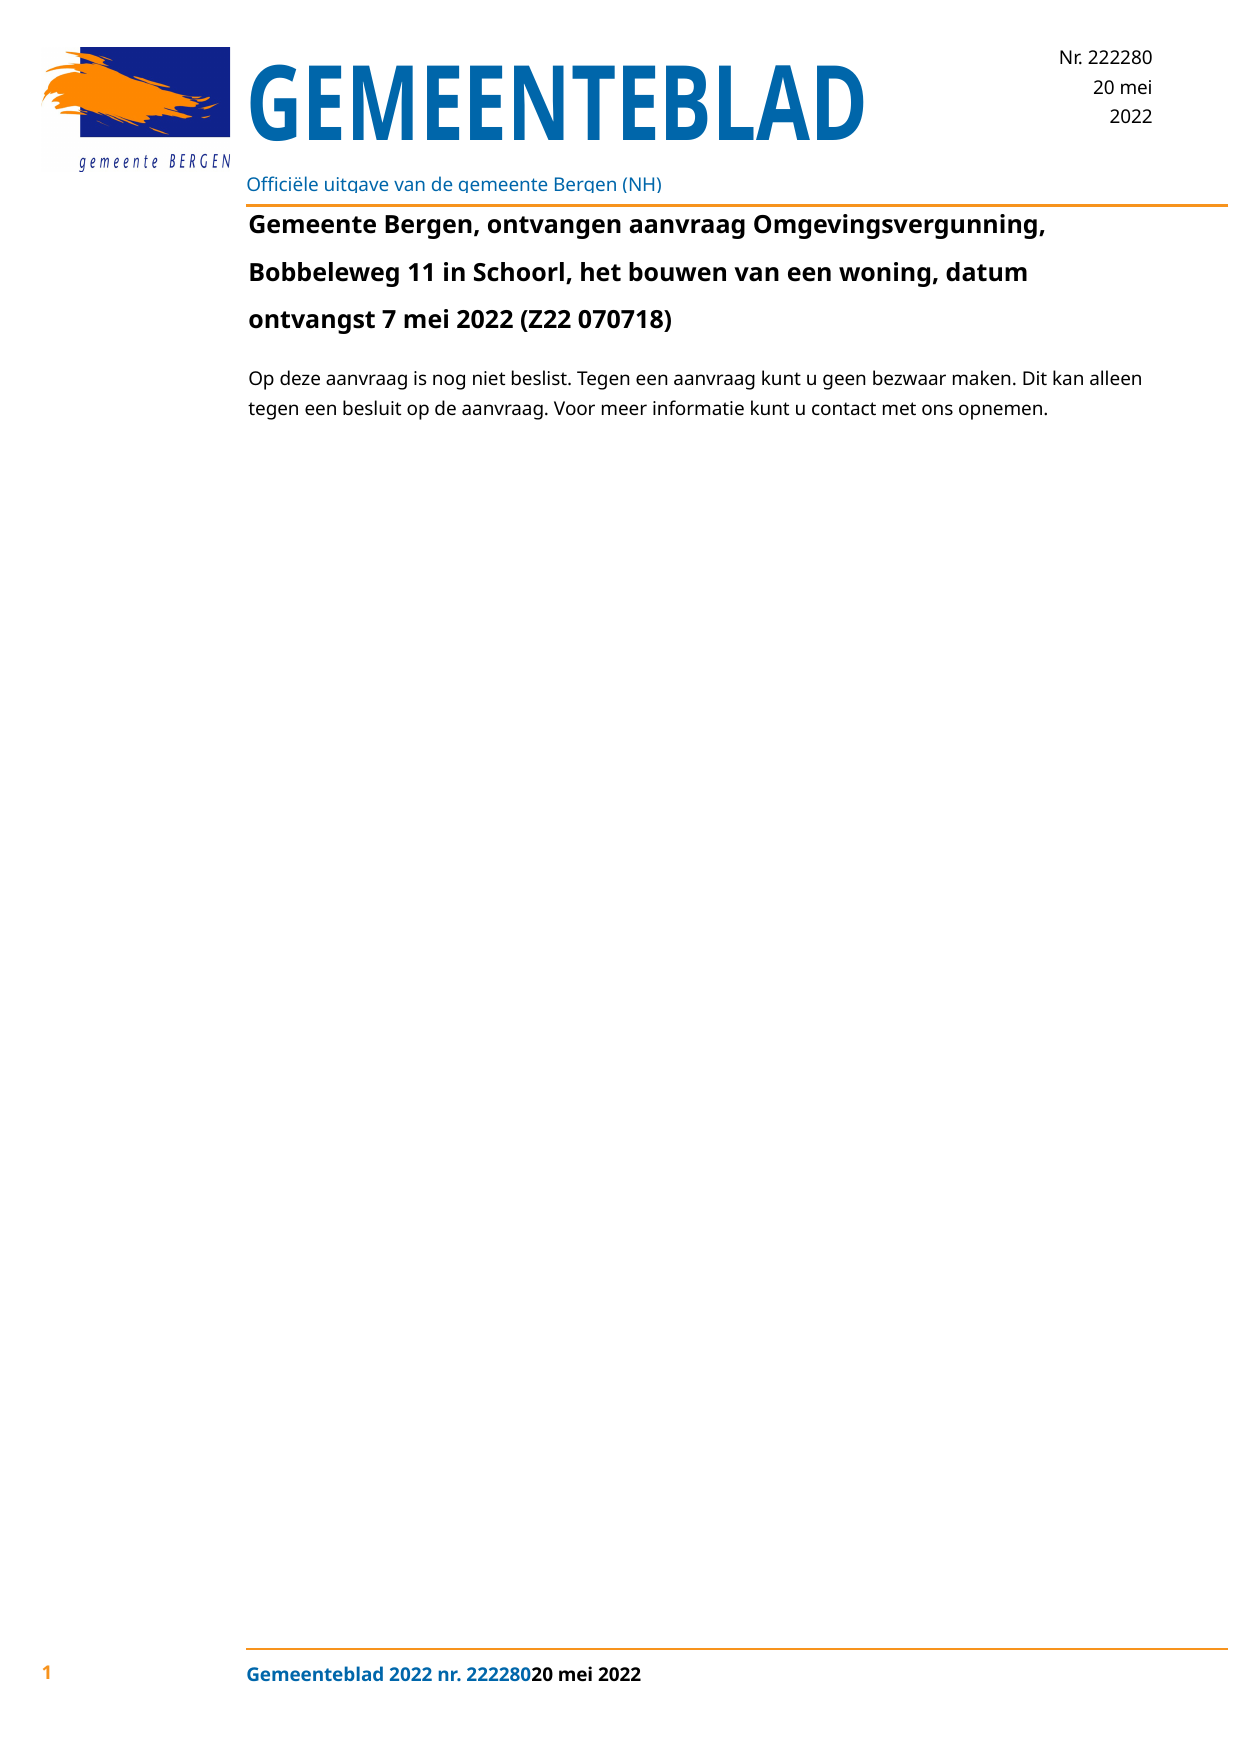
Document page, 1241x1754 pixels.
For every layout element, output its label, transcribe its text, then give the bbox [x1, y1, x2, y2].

text Gemeente Bergen, ontvangen aanvraag Omgevingsvergunning, Bobbeleweg 11 in Schoorl, het bouwen van een woning, datum ontvangst 7 mei 2022 (Z22 070718) [248, 207, 1152, 336]
text Op deze aanvraag is nog niet beslist. Tegen een aanvraag kunt u geen bezwaar maken. Dit kan alleen tegen een besluit op de aanvraag. Voor meer informatie kunt u contact met ons opnemen. [248, 366, 1152, 421]
picture [41, 47, 231, 172]
